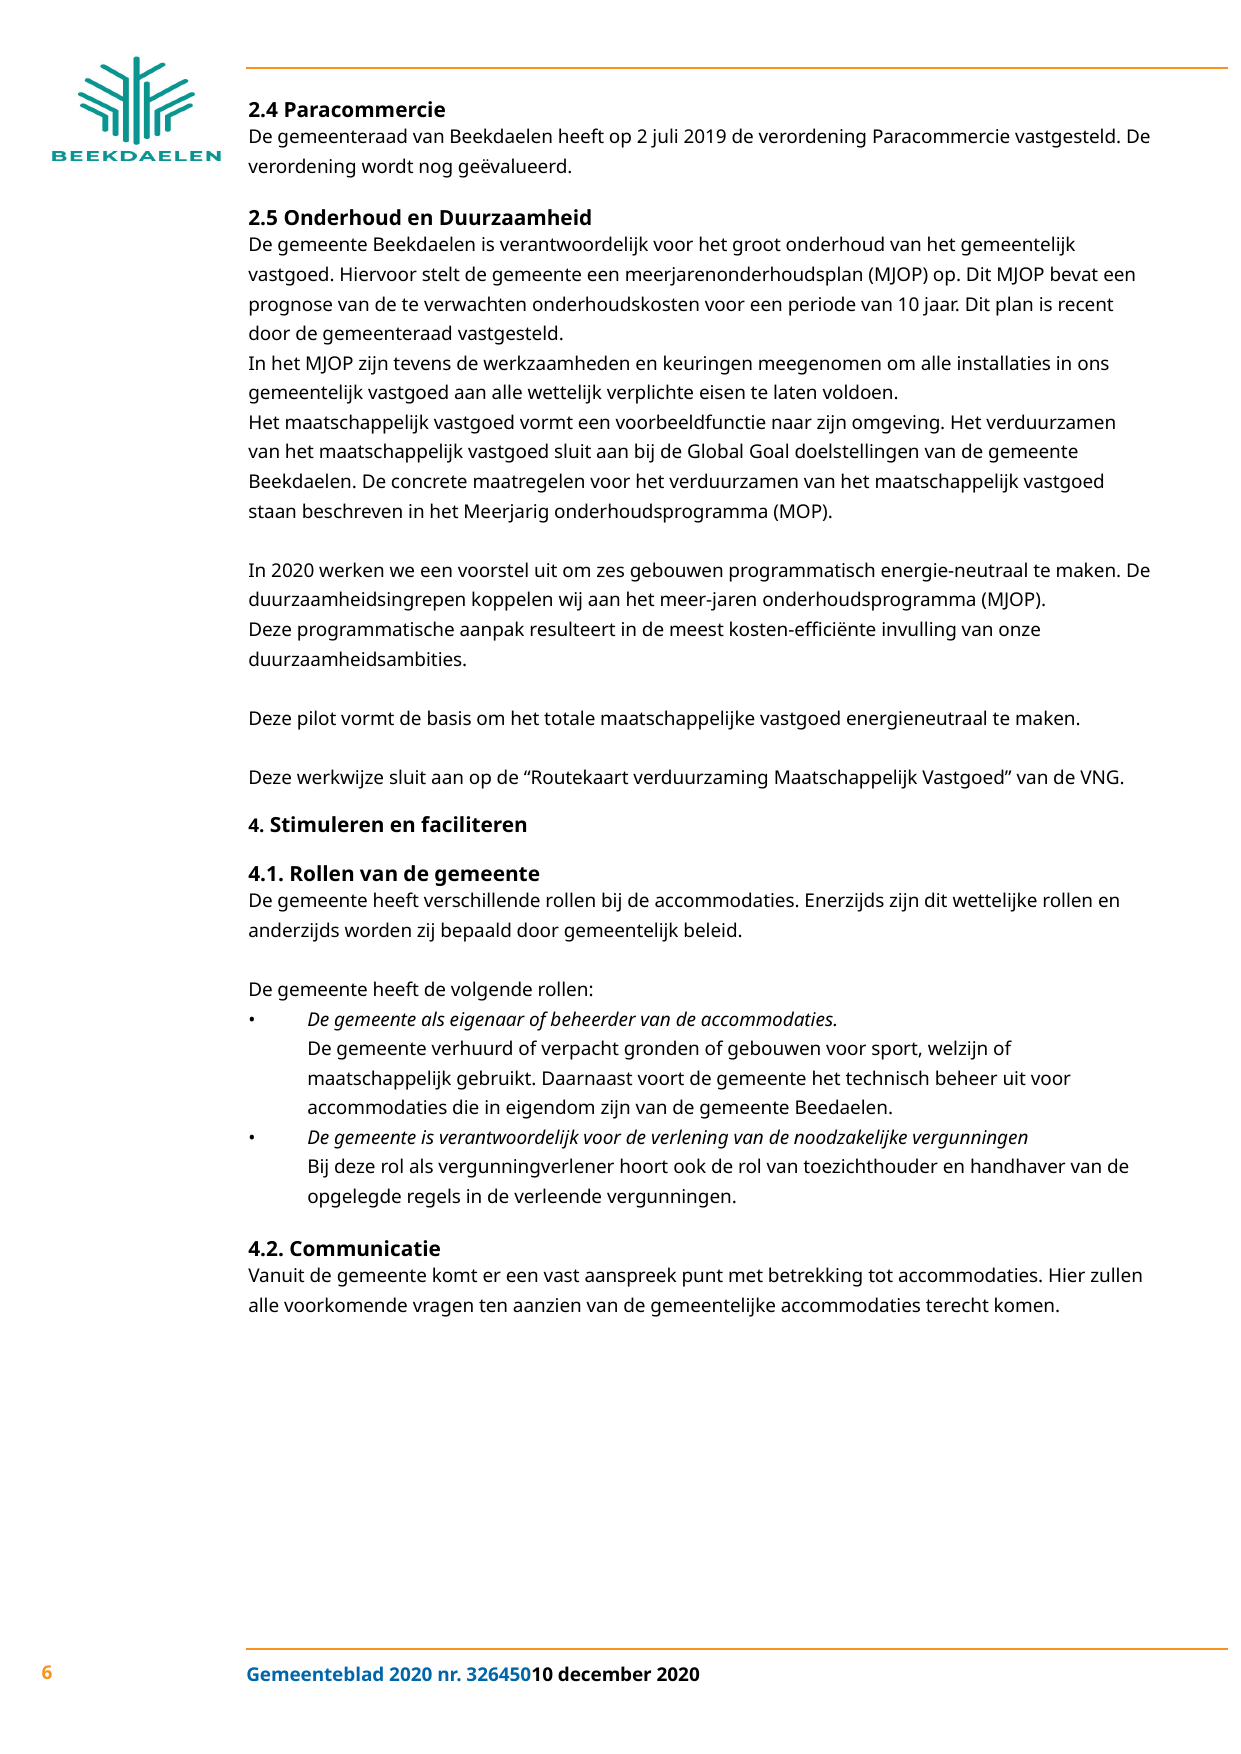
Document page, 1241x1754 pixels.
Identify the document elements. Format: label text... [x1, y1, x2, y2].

text 2.5 Onderhoud en Duurzaamheid [248, 203, 1152, 232]
text De gemeente heeft de volgende rollen: [248, 976, 1152, 1002]
text In het MJOP zijn tevens de werkzaamheden en keuringen meegenomen om alle installaties in ons gemeentelijk vastgoed aan alle wettelijk verplichte eisen te laten voldoen. [248, 350, 1152, 405]
list De gemeente als eigenaar of beheerder van de accommodaties. [248, 1006, 1152, 1032]
text De gemeente heeft verschillende rollen bij de accommodaties. Enerzijds zijn dit wettelijke rollen en anderzijds worden zij bepaald door gemeentelijk beleid. [248, 887, 1152, 943]
text Deze pilot vormt de basis om het totale maatschappelijke vastgoed energieneutraal te maken. [248, 705, 1152, 731]
list De gemeente verhuurd of verpacht gronden of gebouwen voor sport, welzijn of maatschappelijk gebruikt. Daarnaast voort de gemeente het technisch beheer uit voor accommodaties die in eigendom zijn van de gemeente Beedaelen. [248, 1035, 1152, 1120]
text 4. Stimuleren en faciliteren [248, 810, 1152, 838]
text In 2020 werken we een voorstel uit om zes gebouwen programmatisch energie-neutraal te maken. De duurzaamheidsingrepen koppelen wij aan het meer-jaren onderhoudsprogramma (MJOP). [248, 557, 1152, 612]
text Deze werkwijze sluit aan op de “Routekaart verduurzaming Maatschappelijk Vastgoed” van de VNG. [248, 764, 1152, 790]
text Deze programmatische aanpak resulteert in de meest kosten-efficiënte invulling van onze duurzaamheidsambities. [248, 616, 1152, 672]
text Vanuit de gemeente komt er een vast aanspreek punt met betrekking tot accommodaties. Hier zullen alle voorkomende vragen ten aanzien van de gemeentelijke accommodaties terecht komen. [248, 1262, 1152, 1317]
text 4.2. Communicatie [248, 1234, 1152, 1262]
list Bij deze rol als vergunningverlener hoort ook de rol van toezichthouder en handhaver van de opgelegde regels in de verleende vergunningen. [248, 1154, 1152, 1209]
list De gemeente is verantwoordelijk voor de verlening van de noodzakelijke vergunningen [248, 1124, 1152, 1150]
text De gemeenteraad van Beekdaelen heeft op 2 juli 2019 de verordening Paracommercie vastgesteld. De verordening wordt nog geëvalueerd. [248, 123, 1152, 178]
text Het maatschappelijk vastgoed vormt een voorbeeldfunctie naar zijn omgeving. Het verduurzamen van het maatschappelijk vastgoed sluit aan bij de Global Goal doelstellingen van de gemeente Beekdaelen. De concrete maatregelen voor het verduurzamen van het maatschappelijk vastgoed staan beschreven in het Meerjarig onderhoudsprogramma (MOP). [248, 409, 1152, 524]
picture [41, 47, 231, 172]
text 2.4 Paracommercie [248, 95, 1152, 123]
text 4.1. Rollen van de gemeente [248, 859, 1152, 887]
text De gemeente Beekdaelen is verantwoordelijk voor het groot onderhoud van het gemeentelijk vastgoed. Hiervoor stelt de gemeente een meerjarenonderhoudsplan (MJOP) op. Dit MJOP bevat een prognose van de te verwachten onderhoudskosten voor een periode van 10 jaar. Dit plan is recent door de gemeenteraad vastgesteld. [248, 232, 1152, 346]
